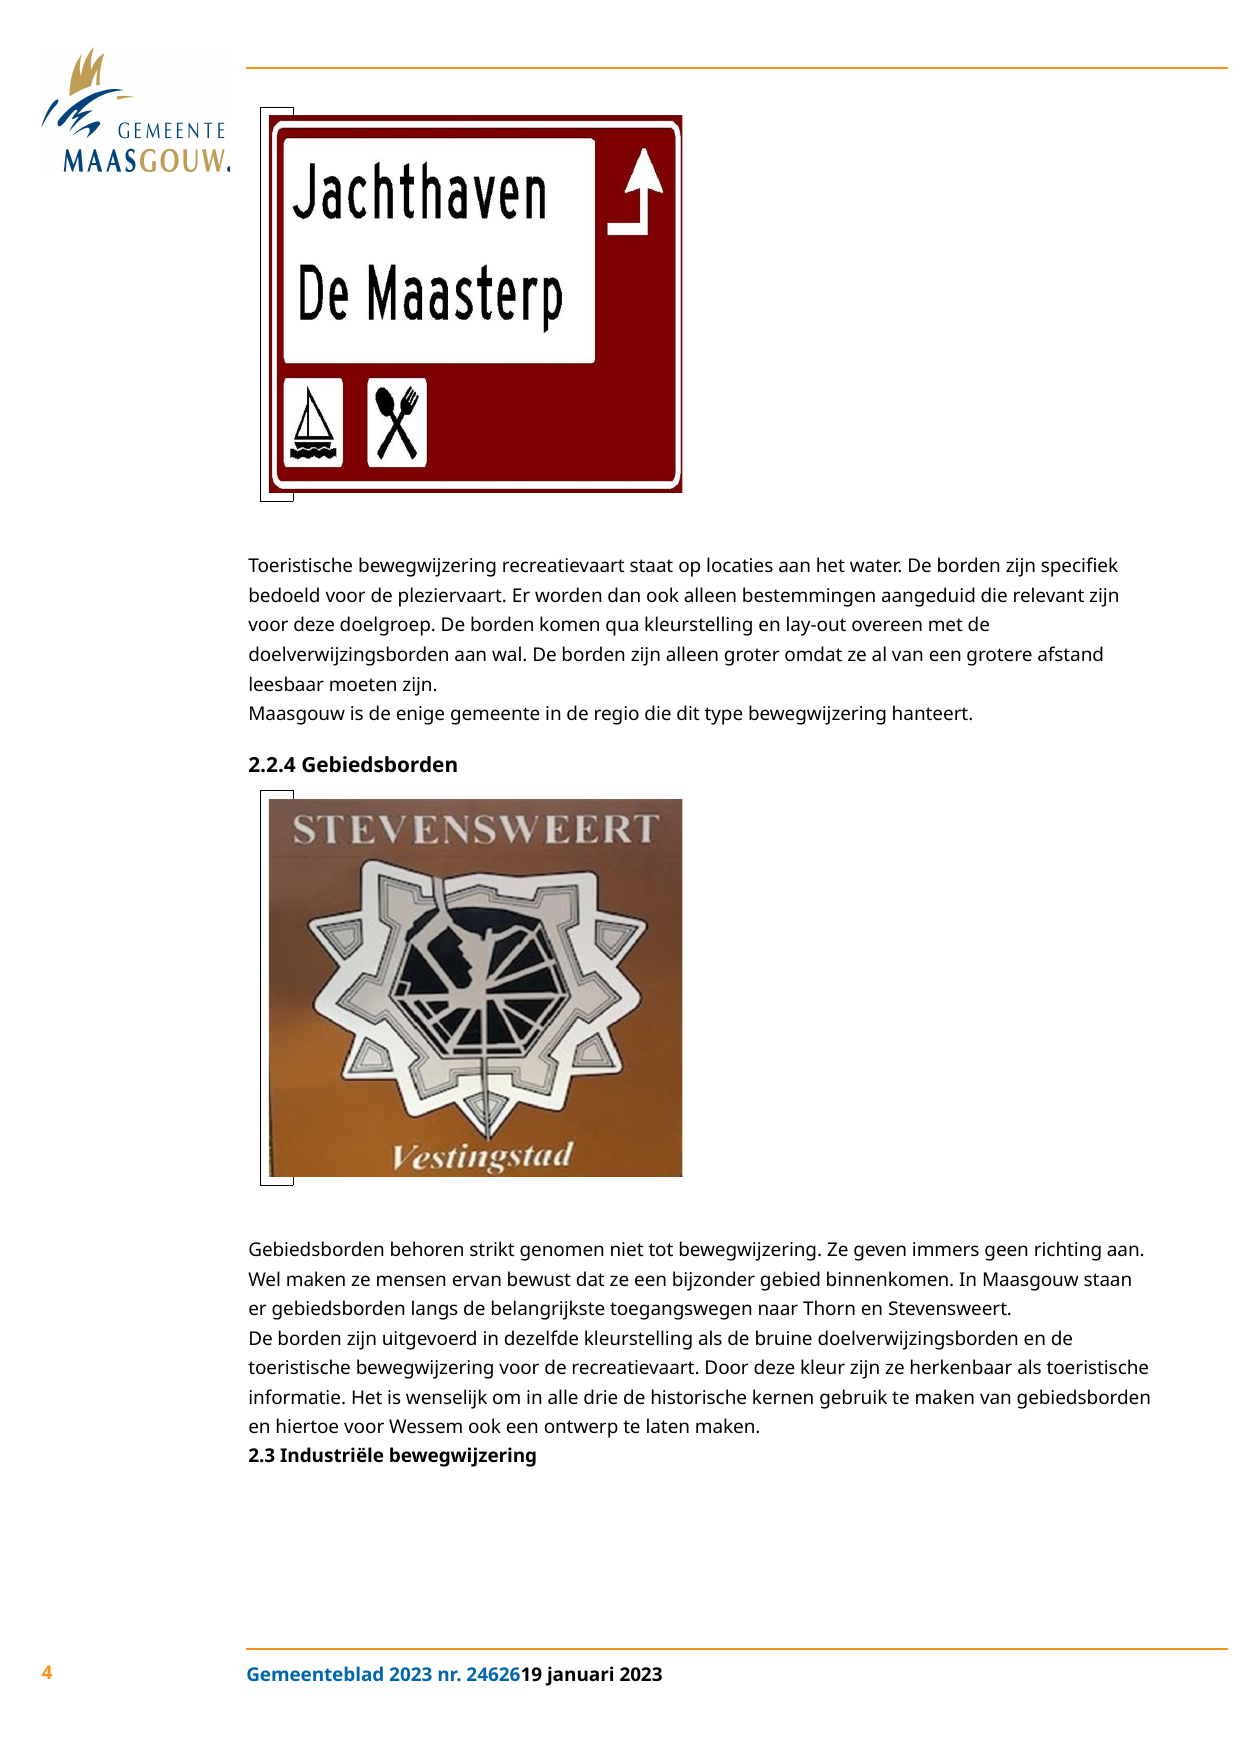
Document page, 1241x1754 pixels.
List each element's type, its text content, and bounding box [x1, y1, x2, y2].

picture [268, 799, 683, 1177]
table_header Toeristische bewegwijzering recreatievaart staat op locaties aan het water. De borden zijn specifiek bedoeld voor de pleziervaart. Er worden dan ook alleen bestemmingen aangeduid die relevant zijn voor deze doelgroep. De borden komen qua kleurstelling en lay-out overeen met de doelverwijzingsborden aan wal. De borden zijn alleen groter omdat ze al van een grotere afstand leesbaar moeten zijn. Maasgouw is de enige gemeente in de regio die dit type bewegwijzering hanteert. [248, 553, 1152, 726]
table_header Gebiedsborden behoren strikt genomen niet tot bewegwijzering. Ze geven immers geen richting aan. Wel maken ze mensen ervan bewust dat ze een bijzonder gebied binnenkomen. In Maasgouw staan er gebiedsborden langs de belangrijkste toegangswegen naar Thorn en Stevensweert. De borden zijn uitgevoerd in dezelfde kleurstelling als de bruine doelverwijzingsborden en de toeristische bewegwijzering voor de recreatievaart. Door deze kleur zijn ze herkenbaar als toeristische informatie. Het is wenselijk om in alle drie de historische kernen gebruik te maken van gebiedsborden en hiertoe voor Wessem ook een ontwerp te laten maken. [248, 1236, 1152, 1439]
picture [41, 47, 231, 172]
picture [268, 115, 683, 493]
text 2.3 Industriële bewegwijzering [248, 1443, 1152, 1468]
text 2.2.4 Gebiedsborden [248, 750, 1152, 778]
